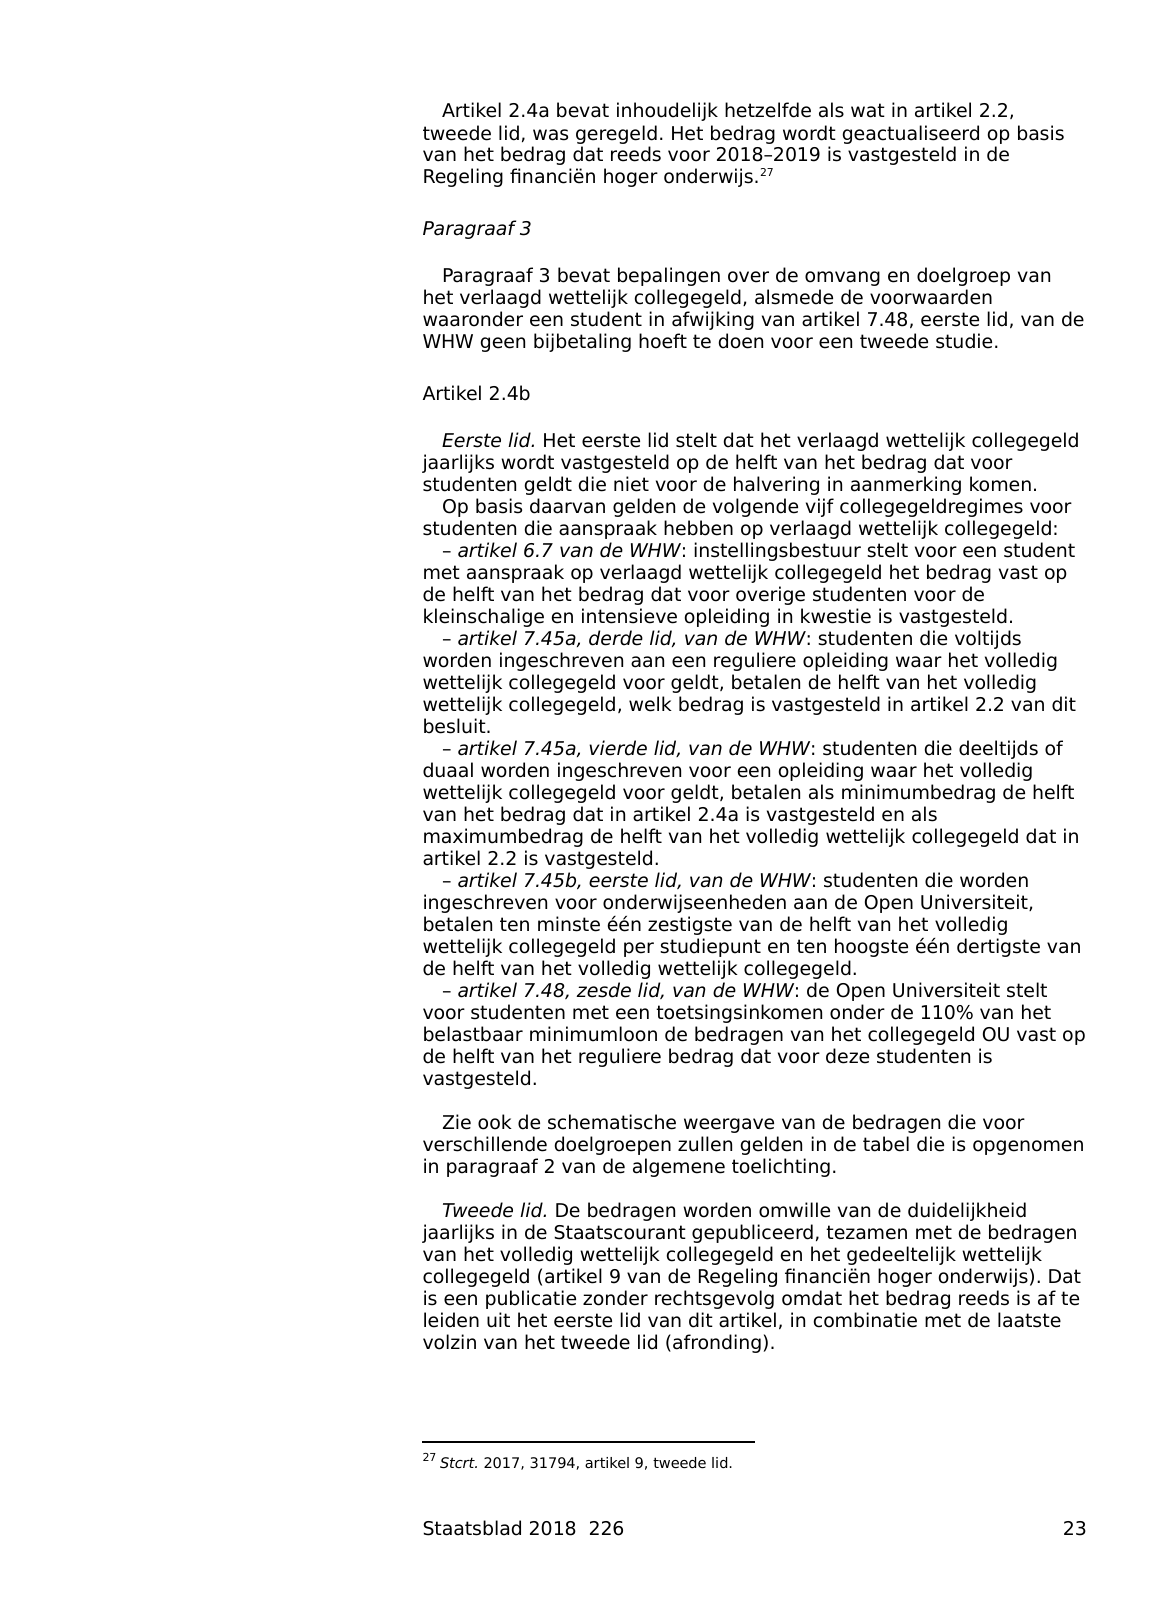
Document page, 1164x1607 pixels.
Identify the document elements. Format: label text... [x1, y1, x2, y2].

text Op basis daarvan gelden de volgende vijf collegegeldregimes voor studenten die aanspraak hebben op verlaagd wettelijk collegegeld: [422, 496, 1087, 540]
text Zie ook de schematische weergave van de bedragen die voor verschillende doelgroepen zullen gelden in de tabel die is opgenomen in paragraaf 2 van de algemene toelichting. [422, 1112, 1087, 1178]
text Stcrt. 2017, 31794, artikel 9, tweede lid. [422, 1451, 1087, 1473]
text – artikel 7.45b, eerste lid, van de WHW: studenten die worden ingeschreven voor onderwijseenheden aan de Open Universiteit, betalen ten minste één zestigste van de helft van het volledig wettelijk collegegeld per studiepunt en ten hoogste één dertigste van de helft van het volledig wettelijk collegegeld. [422, 870, 1087, 980]
text Eerste lid. Het eerste lid stelt dat het verlaagd wettelijk collegegeld jaarlijks wordt vastgesteld op de helft van het bedrag dat voor studenten geldt die niet voor de halvering in aanmerking komen. [422, 430, 1087, 496]
text – artikel 7.45a, vierde lid, van de WHW: studenten die deeltijds of duaal worden ingeschreven voor een opleiding waar het volledig wettelijk collegegeld voor geldt, betalen als minimumbedrag de helft van het bedrag dat in artikel 2.4a is vastgesteld en als maximumbedrag de helft van het volledig wettelijk collegegeld dat in artikel 2.2 is vastgesteld. [422, 738, 1087, 870]
text Artikel 2.4a bevat inhoudelijk hetzelfde als wat in artikel 2.2, tweede lid, was geregeld. Het bedrag wordt geactualiseerd op basis van het bedrag dat reeds voor 2018–2019 is vastgesteld in de Regeling financiën hoger onderwijs. [422, 100, 1087, 188]
text Paragraaf 3 bevat bepalingen over de omvang en doelgroep van het verlaagd wettelijk collegegeld, alsmede de voorwaarden waaronder een student in afwijking van artikel 7.48, eerste lid, van de WHW geen bijbetaling hoeft te doen voor een tweede studie. [422, 265, 1087, 353]
text – artikel 7.48, zesde lid, van de WHW: de Open Universiteit stelt voor studenten met een toetsingsinkomen onder de 110% van het belastbaar minimumloon de bedragen van het collegegeld OU vast op de helft van het reguliere bedrag dat voor deze studenten is vastgesteld. [422, 980, 1087, 1089]
subtitle Paragraaf 3 [422, 218, 1087, 240]
subtitle Artikel 2.4b [422, 383, 1087, 405]
text – artikel 7.45a, derde lid, van de WHW: studenten die voltijds worden ingeschreven aan een reguliere opleiding waar het volledig wettelijk collegegeld voor geldt, betalen de helft van het volledig wettelijk collegegeld, welk bedrag is vastgesteld in artikel 2.2 van dit besluit. [422, 628, 1087, 738]
text – artikel 6.7 van de WHW: instellingsbestuur stelt voor een student met aanspraak op verlaagd wettelijk collegegeld het bedrag vast op de helft van het bedrag dat voor overige studenten voor de kleinschalige en intensieve opleiding in kwestie is vastgesteld. [422, 540, 1087, 628]
text Tweede lid. De bedragen worden omwille van de duidelijkheid jaarlijks in de Staatscourant gepubliceerd, tezamen met de bedragen van het volledig wettelijk collegegeld en het gedeeltelijk wettelijk collegegeld (artikel 9 van de Regeling financiën hoger onderwijs). Dat is een publicatie zonder rechtsgevolg omdat het bedrag reeds is af te leiden uit het eerste lid van dit artikel, in combinatie met de laatste volzin van het tweede lid (afronding). [422, 1200, 1087, 1354]
